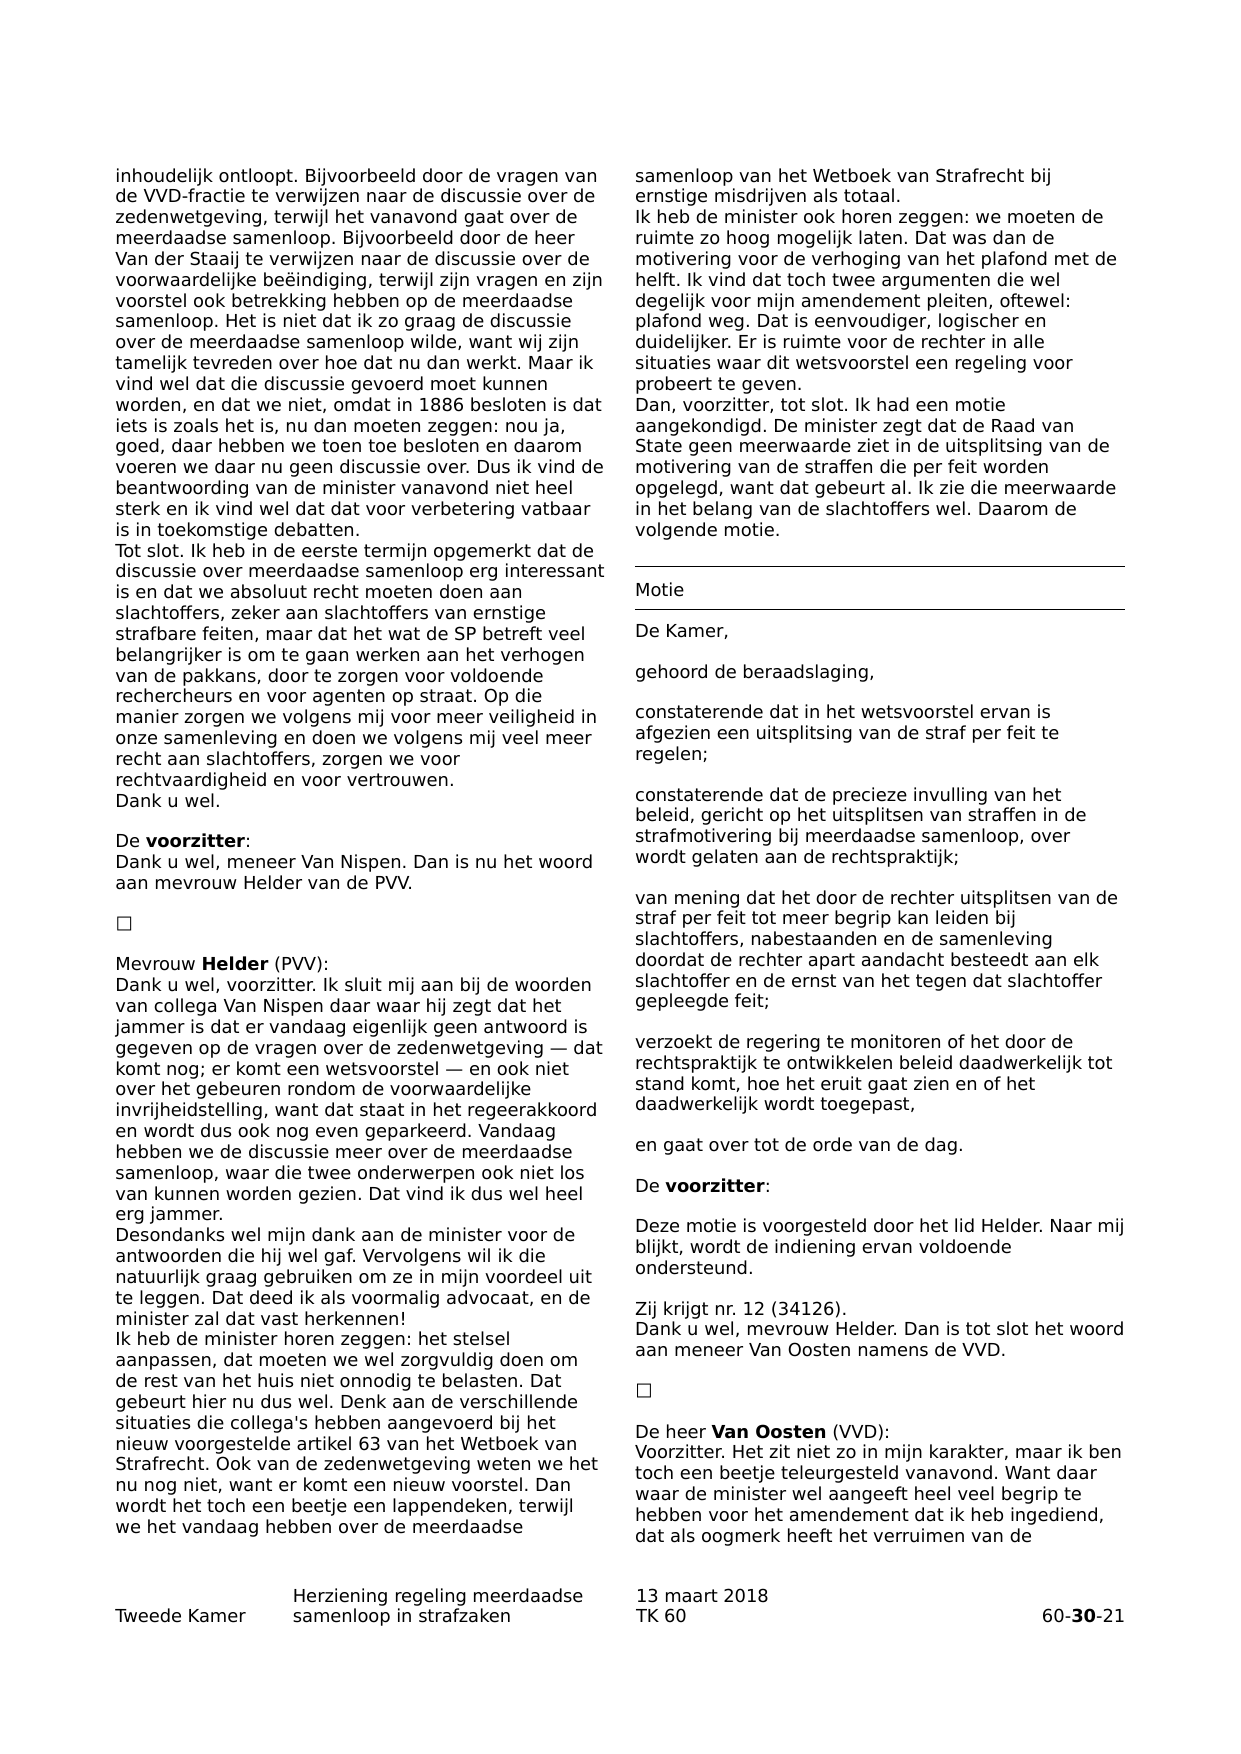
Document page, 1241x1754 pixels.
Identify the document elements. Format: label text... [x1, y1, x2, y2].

text van mening dat het door de rechter uitsplitsen van de straf per feit tot meer begrip kan leiden bij slachtoffers, nabestaanden en de samenleving doordat de rechter apart aandacht besteedt aan elk slachtoffer en de ernst van het tegen dat slachtoffer gepleegde feit; [635, 887, 1125, 1012]
text Mevrouw Helder (PVV): [115, 954, 605, 975]
text De voorzitter: [635, 1176, 1125, 1196]
text constaterende dat de precieze invulling van het beleid, gericht op het uitsplitsen van straffen in de strafmotivering bij meerdaadse samenloop, over wordt gelaten aan de rechtspraktijk; [635, 784, 1125, 867]
text samenloop van het Wetboek van Strafrecht bij ernstige misdrijven als totaal. [635, 165, 1125, 207]
text Zij krijgt nr. 12 (34126). [635, 1298, 1125, 1319]
text verzoekt de regering te monitoren of het door de rechtspraktijk te ontwikkelen beleid daadwerkelijk tot stand komt, hoe het eruit gaat zien en of het daadwerkelijk wordt toegepast, [635, 1032, 1125, 1115]
text Ik heb de minister ook horen zeggen: we moeten de ruimte zo hoog mogelijk laten. Dat was dan de motivering voor de verhoging van het plafond met de helft. Ik vind dat toch twee argumenten die wel degelijk voor mijn amendement pleiten, oftewel: plafond weg. Dat is eenvoudiger, logischer en duidelijker. Er is ruimte voor de rechter in alle situaties waar dit wetsvoorstel een regeling voor probeert te geven. [635, 207, 1125, 394]
text Desondanks wel mijn dank aan de minister voor de antwoorden die hij wel gaf. Vervolgens wil ik die natuurlijk graag gebruiken om ze in mijn voordeel uit te leggen. Dat deed ik als voormalig advocaat, en de minister zal dat vast herkennen! [115, 1225, 605, 1329]
text Motie [635, 580, 1125, 601]
text inhoudelijk ontloopt. Bijvoorbeeld door de vragen van de VVD-fractie te verwijzen naar de discussie over de zedenwetgeving, terwijl het vanavond gaat over de meerdaadse samenloop. Bijvoorbeeld door de heer Van der Staaij te verwijzen naar de discussie over de voorwaardelijke beëindiging, terwijl zijn vragen en zijn voorstel ook betrekking hebben op de meerdaadse samenloop. Het is niet dat ik zo graag de discussie over de meerdaadse samenloop wilde, want wij zijn tamelijk tevreden over hoe dat nu dan werkt. Maar ik vind wel dat die discussie gevoerd moet kunnen worden, en dat we niet, omdat in 1886 besloten is dat iets is zoals het is, nu dan moeten zeggen: nou ja, goed, daar hebben we toen toe besloten en daarom voeren we daar nu geen discussie over. Dus ik vind de beantwoording van de minister vanavond niet heel sterk en ik vind wel dat dat voor verbetering vatbaar is in toekomstige debatten. [115, 165, 605, 540]
text Dank u wel, voorzitter. Ik sluit mij aan bij de woorden van collega Van Nispen daar waar hij zegt dat het jammer is dat er vandaag eigenlijk geen antwoord is gegeven op de vragen over de zedenwetgeving — dat komt nog; er komt een wetsvoorstel — en ook niet over het gebeuren rondom de voorwaardelijke invrijheidstelling, want dat staat in het regeerakkoord en wordt dus ook nog even geparkeerd. Vandaag hebben we de discussie meer over de meerdaadse samenloop, waar die twee onderwerpen ook niet los van kunnen worden gezien. Dat vind ik dus wel heel erg jammer. [115, 975, 605, 1225]
text Ik heb de minister horen zeggen: het stelsel aanpassen, dat moeten we wel zorgvuldig doen om de rest van het huis niet onnodig te belasten. Dat gebeurt hier nu dus wel. Denk aan de verschillende situaties die collega's hebben aangevoerd bij het nieuw voorgestelde artikel 63 van het Wetboek van Strafrecht. Ook van de zedenwetgeving weten we het nu nog niet, want er komt een nieuw voorstel. Dan wordt het toch een beetje een lappendeken, terwijl we het vandaag hebben over de meerdaadse [115, 1329, 605, 1537]
text constaterende dat in het wetsvoorstel ervan is afgezien een uitsplitsing van de straf per feit te regelen; [635, 702, 1125, 764]
text gehoord de beraadslaging, [635, 662, 1125, 682]
text Dank u wel. [115, 790, 605, 811]
text De heer Van Oosten (VVD): [635, 1422, 1125, 1442]
text Dan, voorzitter, tot slot. Ik had een motie aangekondigd. De minister zegt dat de Raad van State geen meerwaarde ziet in de uitsplitsing van de motivering van de straffen die per feit worden opgelegd, want dat gebeurt al. Ik zie die meerwaarde in het belang van de slachtoffers wel. Daarom de volgende motie. [635, 394, 1125, 540]
text Dank u wel, meneer Van Nispen. Dan is nu het woord aan mevrouw Helder van de PVV. [115, 852, 605, 893]
text Deze motie is voorgesteld door het lid Helder. Naar mij blijkt, wordt de indiening ervan voldoende ondersteund. [635, 1216, 1125, 1278]
text en gaat over tot de orde van de dag. [635, 1135, 1125, 1156]
text Tot slot. Ik heb in de eerste termijn opgemerkt dat de discussie over meerdaadse samenloop erg interessant is en dat we absoluut recht moeten doen aan slachtoffers, zeker aan slachtoffers van ernstige strafbare feiten, maar dat het wat de SP betreft veel belangrijker is om te gaan werken aan het verhogen van de pakkans, door te zorgen voor voldoende rechercheurs en voor agenten op straat. Op die manier zorgen we volgens mij voor meer veiligheid in onze samenleving en doen we volgens mij veel meer recht aan slachtoffers, zorgen we voor rechtvaardigheid en voor vertrouwen. [115, 540, 605, 790]
text De Kamer, [635, 621, 1125, 642]
text Voorzitter. Het zit niet zo in mijn karakter, maar ik ben toch een beetje teleurgesteld vanavond. Want daar waar de minister wel aangeeft heel veel begrip te hebben voor het amendement dat ik heb ingediend, dat als oogmerk heeft het verruimen van de [635, 1442, 1125, 1546]
text ⬜ [115, 913, 605, 934]
text Dank u wel, mevrouw Helder. Dan is tot slot het woord aan meneer Van Oosten namens de VVD. [635, 1319, 1125, 1361]
text ⬜ [635, 1381, 1125, 1402]
text De voorzitter: [115, 831, 605, 852]
